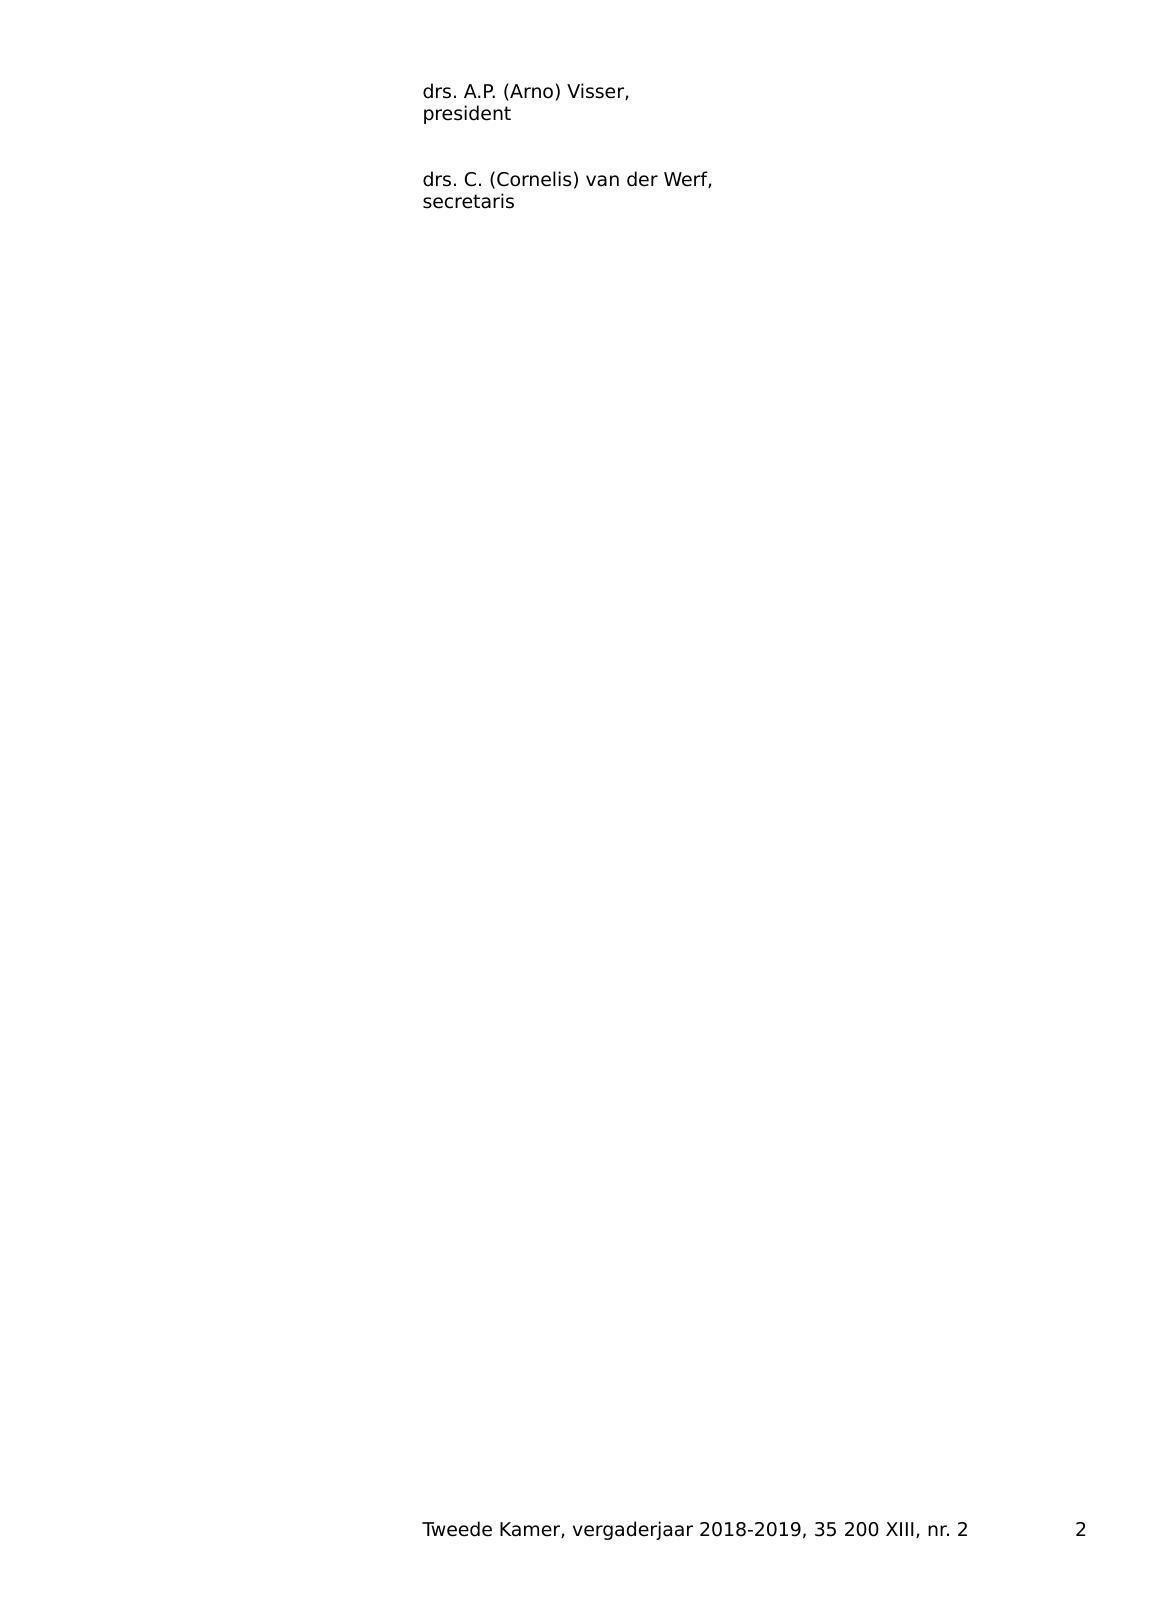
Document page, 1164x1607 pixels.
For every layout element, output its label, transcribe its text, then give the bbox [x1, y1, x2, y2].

text drs. A.P. (Arno) Visser, president [422, 59, 1087, 125]
text drs. C. (Cornelis) van der Werf, secretaris [422, 147, 1087, 213]
